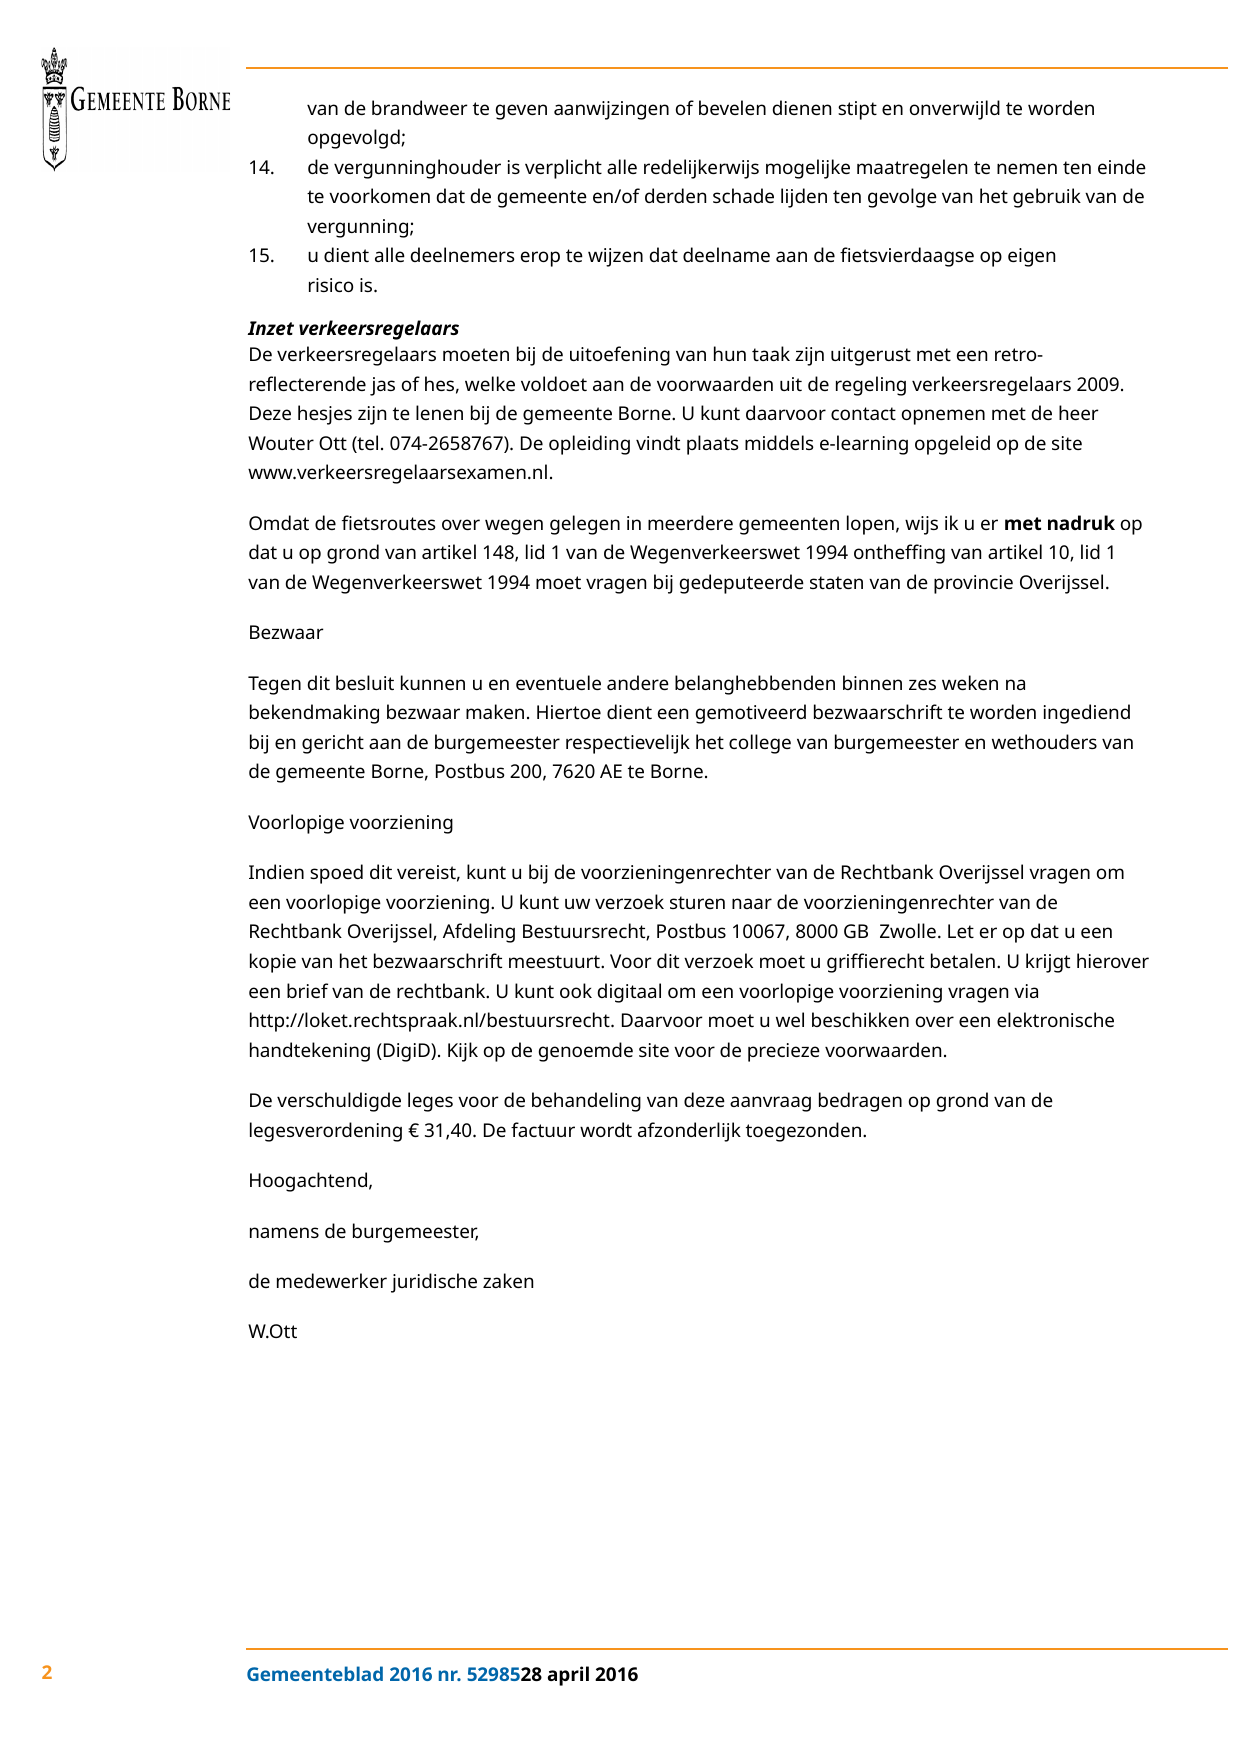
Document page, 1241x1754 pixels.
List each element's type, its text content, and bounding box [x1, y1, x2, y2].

text De verkeersregelaars moeten bij de uitoefening van hun taak zijn uitgerust met een retro-reflecterende jas of hes, welke voldoet aan de voorwaarden uit de regeling verkeersregelaars 2009. Deze hesjes zijn te lenen bij de gemeente Borne. U kunt daarvoor contact opnemen met de heer Wouter Ott (tel. 074-2658767). De opleiding vindt plaats middels e-learning opgeleid op de site www.verkeersregelaarsexamen.nl. [248, 341, 1152, 485]
text namens de burgemeester, [248, 1218, 1152, 1243]
list risico is. [248, 272, 1152, 298]
text Voorlopige voorziening [248, 809, 1152, 835]
text Omdat de fietsroutes over wegen gelegen in meerdere gemeenten lopen, wijs ik u er met nadruk op dat u op grond van artikel 148, lid 1 van de Wegenverkeerswet 1994 ontheffing van artikel 10, lid 1 van de Wegenverkeerswet 1994 moet vragen bij gedeputeerde staten van de provincie Overijssel. [248, 510, 1152, 595]
text De verschuldigde leges voor de behandeling van deze aanvraag bedragen op grond van de legesverordening € 31,40. De factuur wordt afzonderlijk toegezonden. [248, 1087, 1152, 1143]
picture [41, 47, 231, 172]
text Hoogachtend, [248, 1167, 1152, 1193]
text Indien spoed dit vereist, kunt u bij de voorzieningenrechter van de Rechtbank Overijssel vragen om een voorlopige voorziening. U kunt uw verzoek sturen naar de voorzieningenrechter van de Rechtbank Overijssel, Afdeling Bestuursrecht, Postbus 10067, 8000 GB Zwolle. Let er op dat u een kopie van het bezwaarschrift meestuurt. Voor dit verzoek moet u griffierecht betalen. U krijgt hierover een brief van de rechtbank. U kunt ook digitaal om een voorlopige voorziening vragen via http://loket.rechtspraak.nl/bestuursrecht. Daarvoor moet u wel beschikken over een elektronische handtekening (DigiD). Kijk op de genoemde site voor de precieze voorwaarden. [248, 859, 1152, 1063]
text de medewerker juridische zaken [248, 1268, 1152, 1294]
text W.Ott [248, 1319, 1152, 1344]
text Bezwaar [248, 619, 1152, 645]
text Tegen dit besluit kunnen u en eventuele andere belanghebbenden binnen zes weken na bekendmaking bezwaar maken. Hiertoe dient een gemotiveerd bezwaarschrift te worden ingediend bij en gericht aan de burgemeester respectievelijk het college van burgemeester en wethouders van de gemeente Borne, Postbus 200, 7620 AE te Borne. [248, 670, 1152, 784]
list de vergunninghouder is verplicht alle redelijkerwijs mogelijke maatregelen te nemen ten einde te voorkomen dat de gemeente en/of derden schade lijden ten gevolge van het gebruik van de vergunning; [248, 154, 1152, 239]
text Inzet verkeersregelaars [248, 315, 1152, 341]
list van de brandweer te geven aanwijzingen of bevelen dienen stipt en onverwijld te worden opgevolgd; [248, 95, 1152, 150]
list u dient alle deelnemers erop te wijzen dat deelname aan de fietsvierdaagse op eigen [248, 243, 1152, 268]
